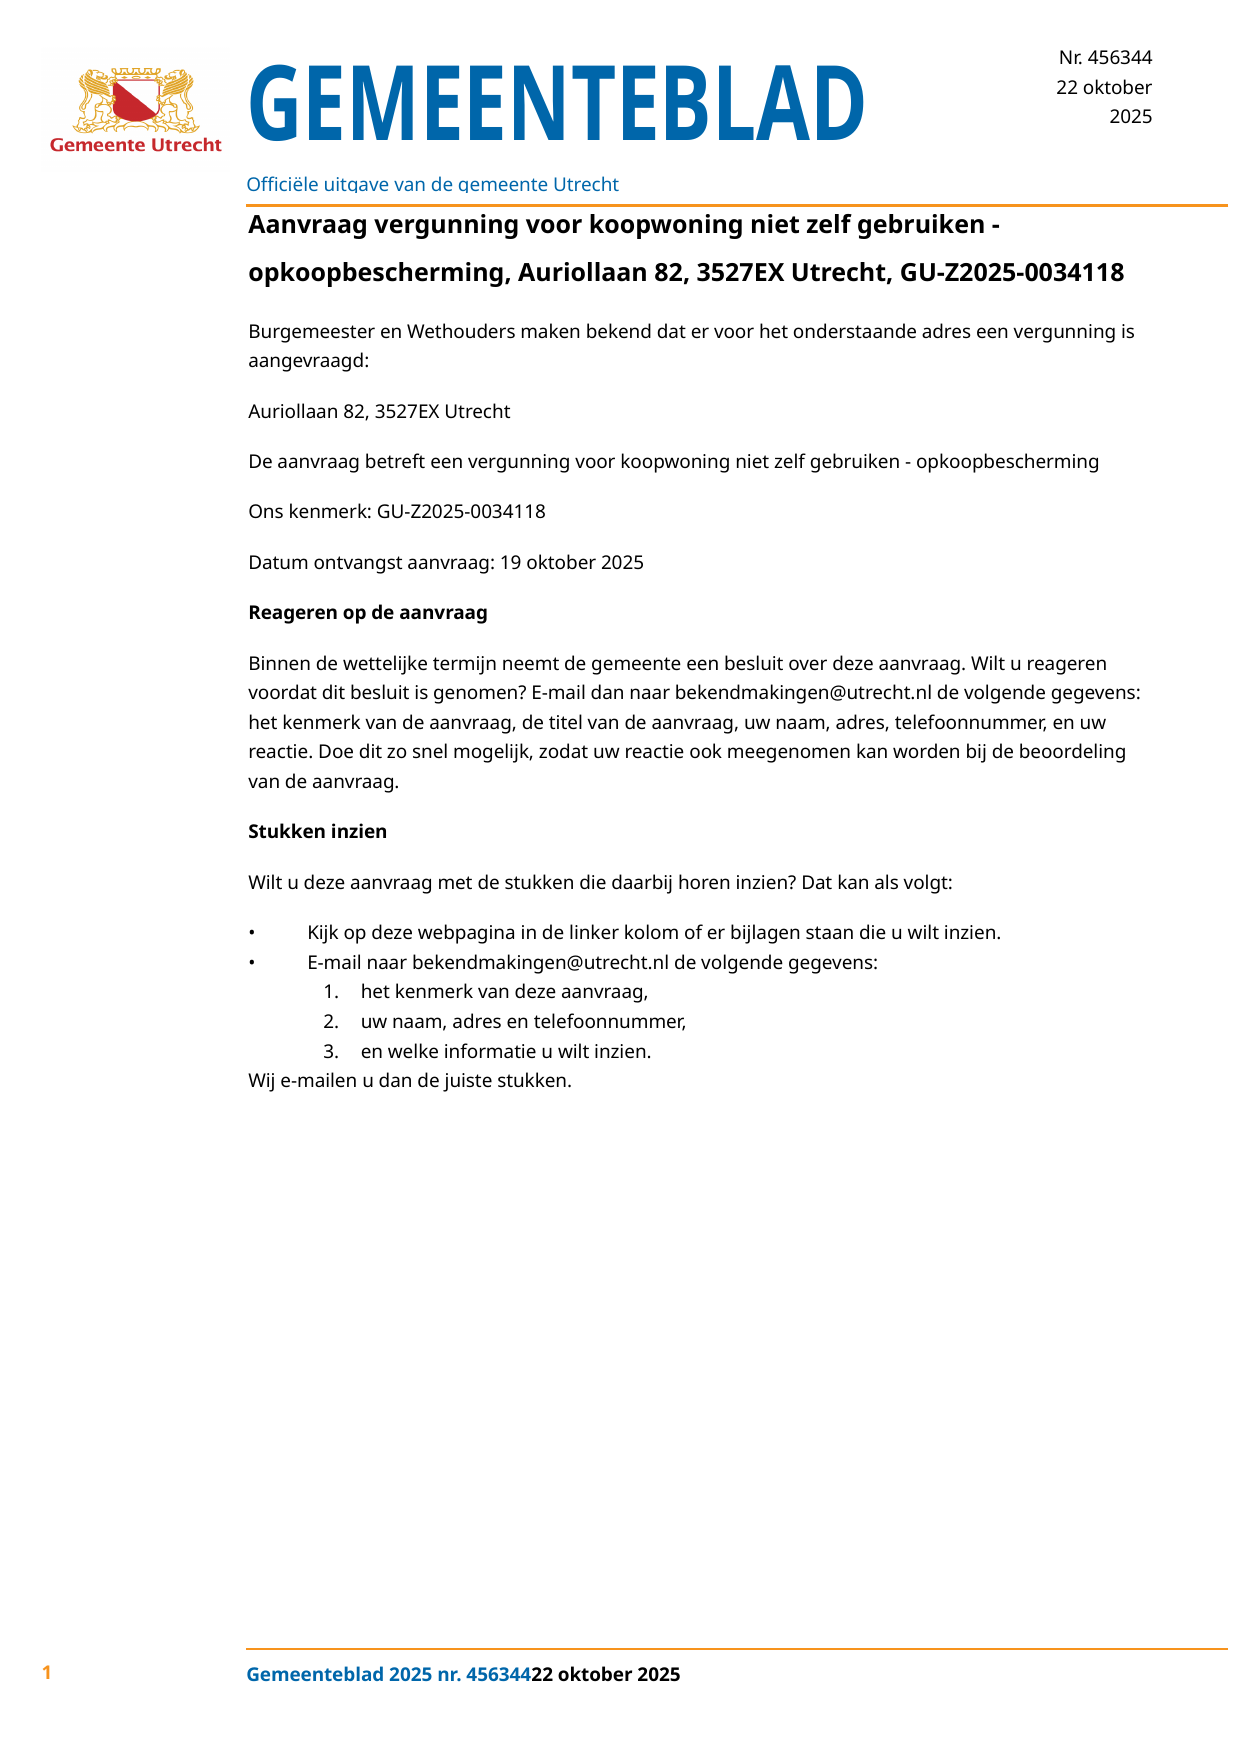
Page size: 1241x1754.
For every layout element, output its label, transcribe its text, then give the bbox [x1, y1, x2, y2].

picture [41, 47, 231, 172]
text Aanvraag vergunning voor koopwoning niet zelf gebruiken - opkoopbescherming, Auriollaan 82, 3527EX Utrecht, GU-Z2025-0034118 [248, 207, 1152, 288]
list uw naam, adres en telefoonnummer, [323, 1008, 1152, 1034]
text Datum ontvangst aanvraag: 19 oktober 2025 [248, 549, 1152, 575]
text Wij e-mailen u dan de juiste stukken. [248, 1067, 1152, 1093]
list het kenmerk van deze aanvraag, [323, 979, 1152, 1004]
text Ons kenmerk: GU-Z2025-0034118 [248, 499, 1152, 524]
text Binnen de wettelijke termijn neemt de gemeente een besluit over deze aanvraag. Wilt u reageren voordat dit besluit is genomen? E-mail dan naar bekendmakingen@utrecht.nl de volgende gegevens: het kenmerk van de aanvraag, de titel van de aanvraag, uw naam, adres, telefoonnummer, en uw reactie. Doe dit zo snel mogelijk, zodat uw reactie ook meegenomen kan worden bij de beoordeling van de aanvraag. [248, 650, 1152, 794]
list E-mail naar bekendmakingen@utrecht.nl de volgende gegevens: [248, 949, 1152, 975]
text Burgemeester en Wethouders maken bekend dat er voor het onderstaande adres een vergunning is aangevraagd: [248, 318, 1152, 373]
text De aanvraag betreft een vergunning voor koopwoning niet zelf gebruiken - opkoopbescherming [248, 448, 1152, 474]
text Stukken inzien [248, 819, 1152, 844]
text Auriollaan 82, 3527EX Utrecht [248, 398, 1152, 424]
text Reageren op de aanvraag [248, 599, 1152, 625]
list en welke informatie u wilt inzien. [323, 1038, 1152, 1064]
list Kijk op deze webpagina in de linker kolom of er bijlagen staan die u wilt inzien. [248, 919, 1152, 945]
text Wilt u deze aanvraag met de stukken die daarbij horen inzien? Dat kan als volgt: [248, 869, 1152, 895]
